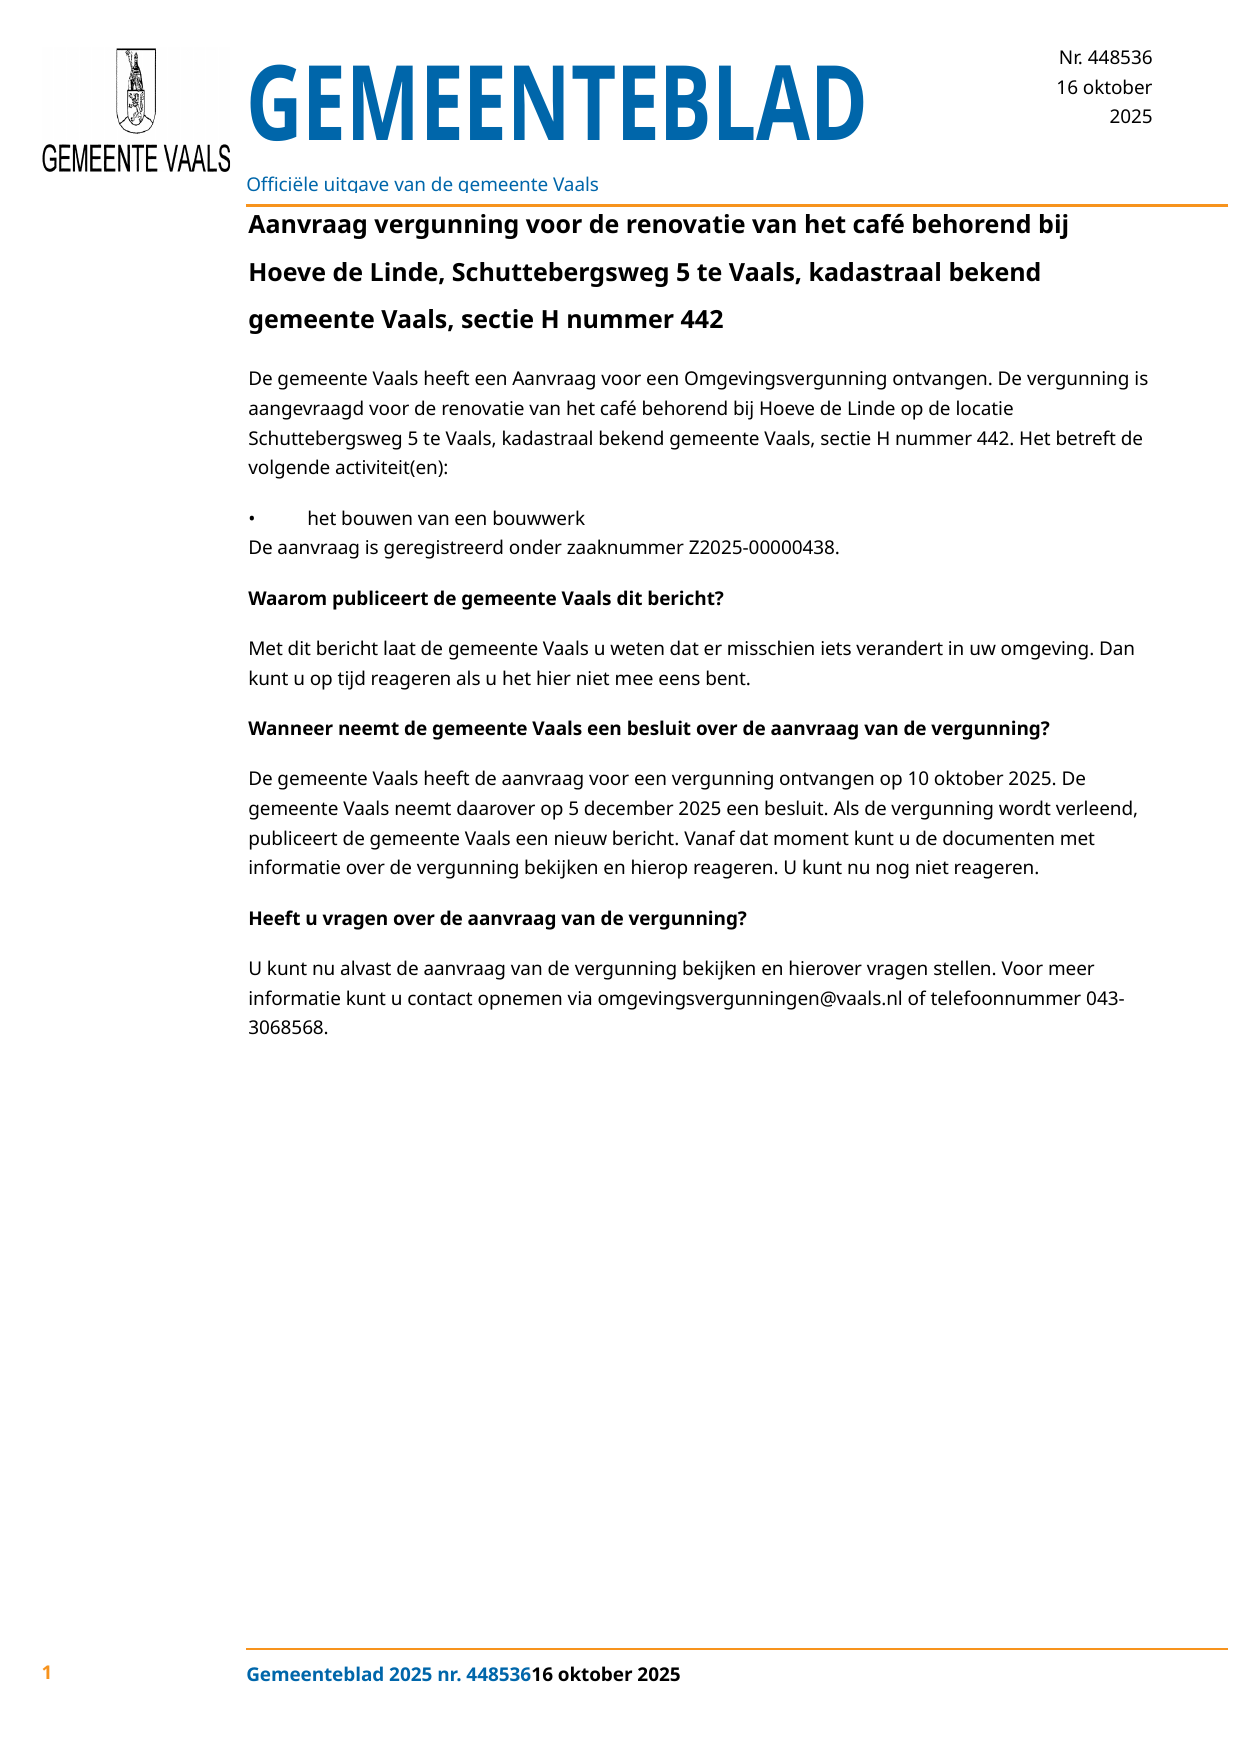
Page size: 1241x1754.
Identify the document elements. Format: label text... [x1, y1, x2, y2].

list het bouwen van een bouwwerk [248, 505, 1152, 530]
text Waarom publiceert de gemeente Vaals dit bericht? [248, 585, 1152, 610]
text De aanvraag is geregistreerd onder zaaknummer Z2025-00000438. [248, 534, 1152, 560]
text U kunt nu alvast de aanvraag van de vergunning bekijken en hierover vragen stellen. Voor meer informatie kunt u contact opnemen via omgevingsvergunningen@vaals.nl of telefoonnummer 043-3068568. [248, 955, 1152, 1040]
text Heeft u vragen over de aanvraag van de vergunning? [248, 905, 1152, 930]
text Wanneer neemt de gemeente Vaals een besluit over de aanvraag van de vergunning? [248, 715, 1152, 741]
text De gemeente Vaals heeft de aanvraag voor een vergunning ontvangen op 10 oktober 2025. De gemeente Vaals neemt daarover op 5 december 2025 een besluit. Als de vergunning wordt verleend, publiceert de gemeente Vaals een nieuw bericht. Vanaf dat moment kunt u de documenten met informatie over de vergunning bekijken en hierop reageren. U kunt nu nog niet reageren. [248, 766, 1152, 880]
text Aanvraag vergunning voor de renovatie van het café behorend bij Hoeve de Linde, Schuttebergsweg 5 te Vaals, kadastraal bekend gemeente Vaals, sectie H nummer 442 [248, 207, 1152, 336]
text De gemeente Vaals heeft een Aanvraag voor een Omgevingsvergunning ontvangen. De vergunning is aangevraagd voor de renovatie van het café behorend bij Hoeve de Linde op de locatie Schuttebergsweg 5 te Vaals, kadastraal bekend gemeente Vaals, sectie H nummer 442. Het betreft de volgende activiteit(en): [248, 366, 1152, 480]
picture [41, 47, 231, 172]
text Met dit bericht laat de gemeente Vaals u weten dat er misschien iets verandert in uw omgeving. Dan kunt u op tijd reageren als u het hier niet mee eens bent. [248, 635, 1152, 690]
